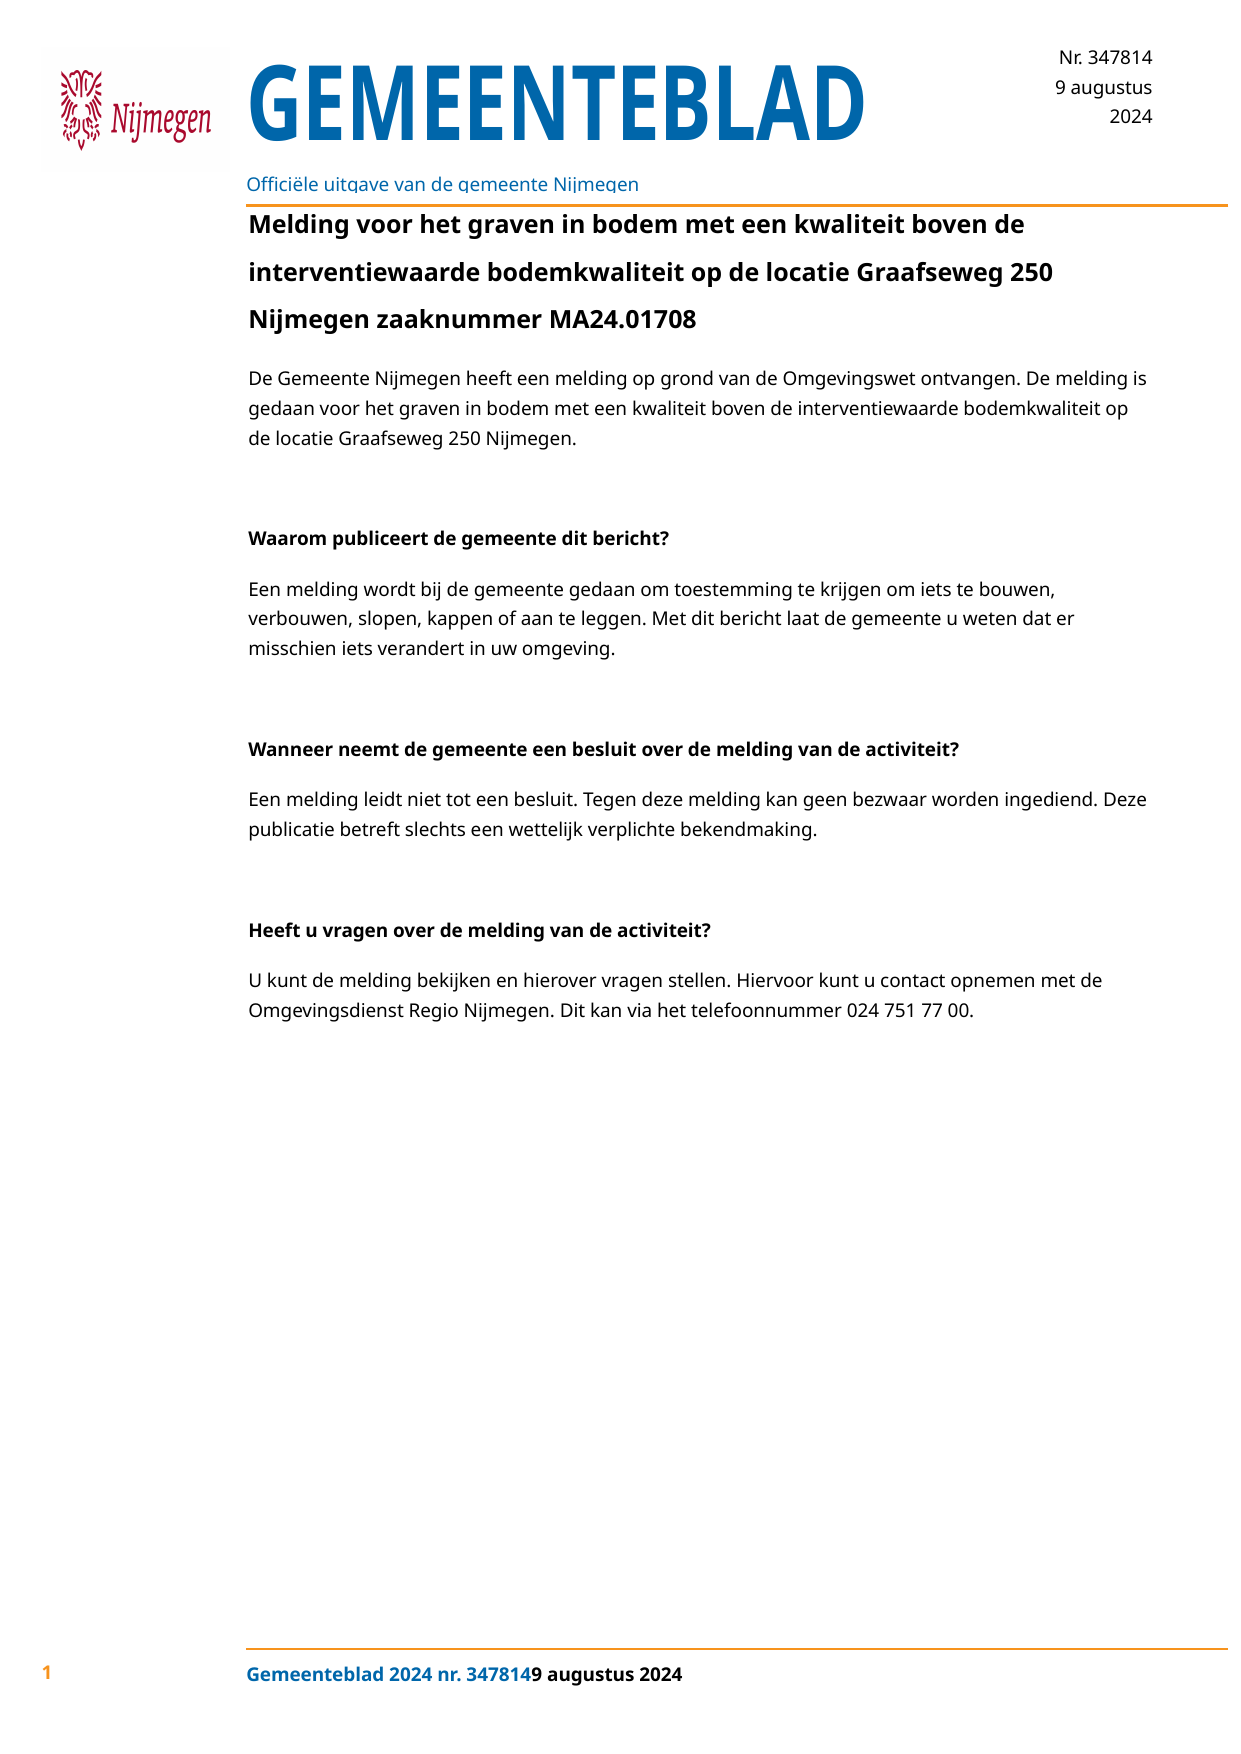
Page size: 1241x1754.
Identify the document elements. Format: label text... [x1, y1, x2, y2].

text Melding voor het graven in bodem met een kwaliteit boven de interventiewaarde bodemkwaliteit op de locatie Graafseweg 250 Nijmegen zaaknummer MA24.01708 [248, 207, 1152, 336]
text Een melding leidt niet tot een besluit. Tegen deze melding kan geen bezwaar worden ingediend. Deze publicatie betreft slechts een wettelijk verplichte bekendmaking. [248, 786, 1152, 842]
text Waarom publiceert de gemeente dit bericht? [248, 526, 1152, 551]
text U kunt de melding bekijken en hierover vragen stellen. Hiervoor kunt u contact opnemen met de Omgevingsdienst Regio Nijmegen. Dit kan via het telefoonnummer 024 751 77 00. [248, 967, 1152, 1022]
text Wanneer neemt de gemeente een besluit over de melding van de activiteit? [248, 736, 1152, 762]
text Een melding wordt bij de gemeente gedaan om toestemming te krijgen om iets te bouwen, verbouwen, slopen, kappen of aan te leggen. Met dit bericht laat de gemeente u weten dat er misschien iets verandert in uw omgeving. [248, 576, 1152, 661]
picture [41, 47, 231, 172]
text De Gemeente Nijmegen heeft een melding op grond van de Omgevingswet ontvangen. De melding is gedaan voor het graven in bodem met een kwaliteit boven de interventiewaarde bodemkwaliteit op de locatie Graafseweg 250 Nijmegen. [248, 366, 1152, 450]
text Heeft u vragen over de melding van de activiteit? [248, 917, 1152, 942]
